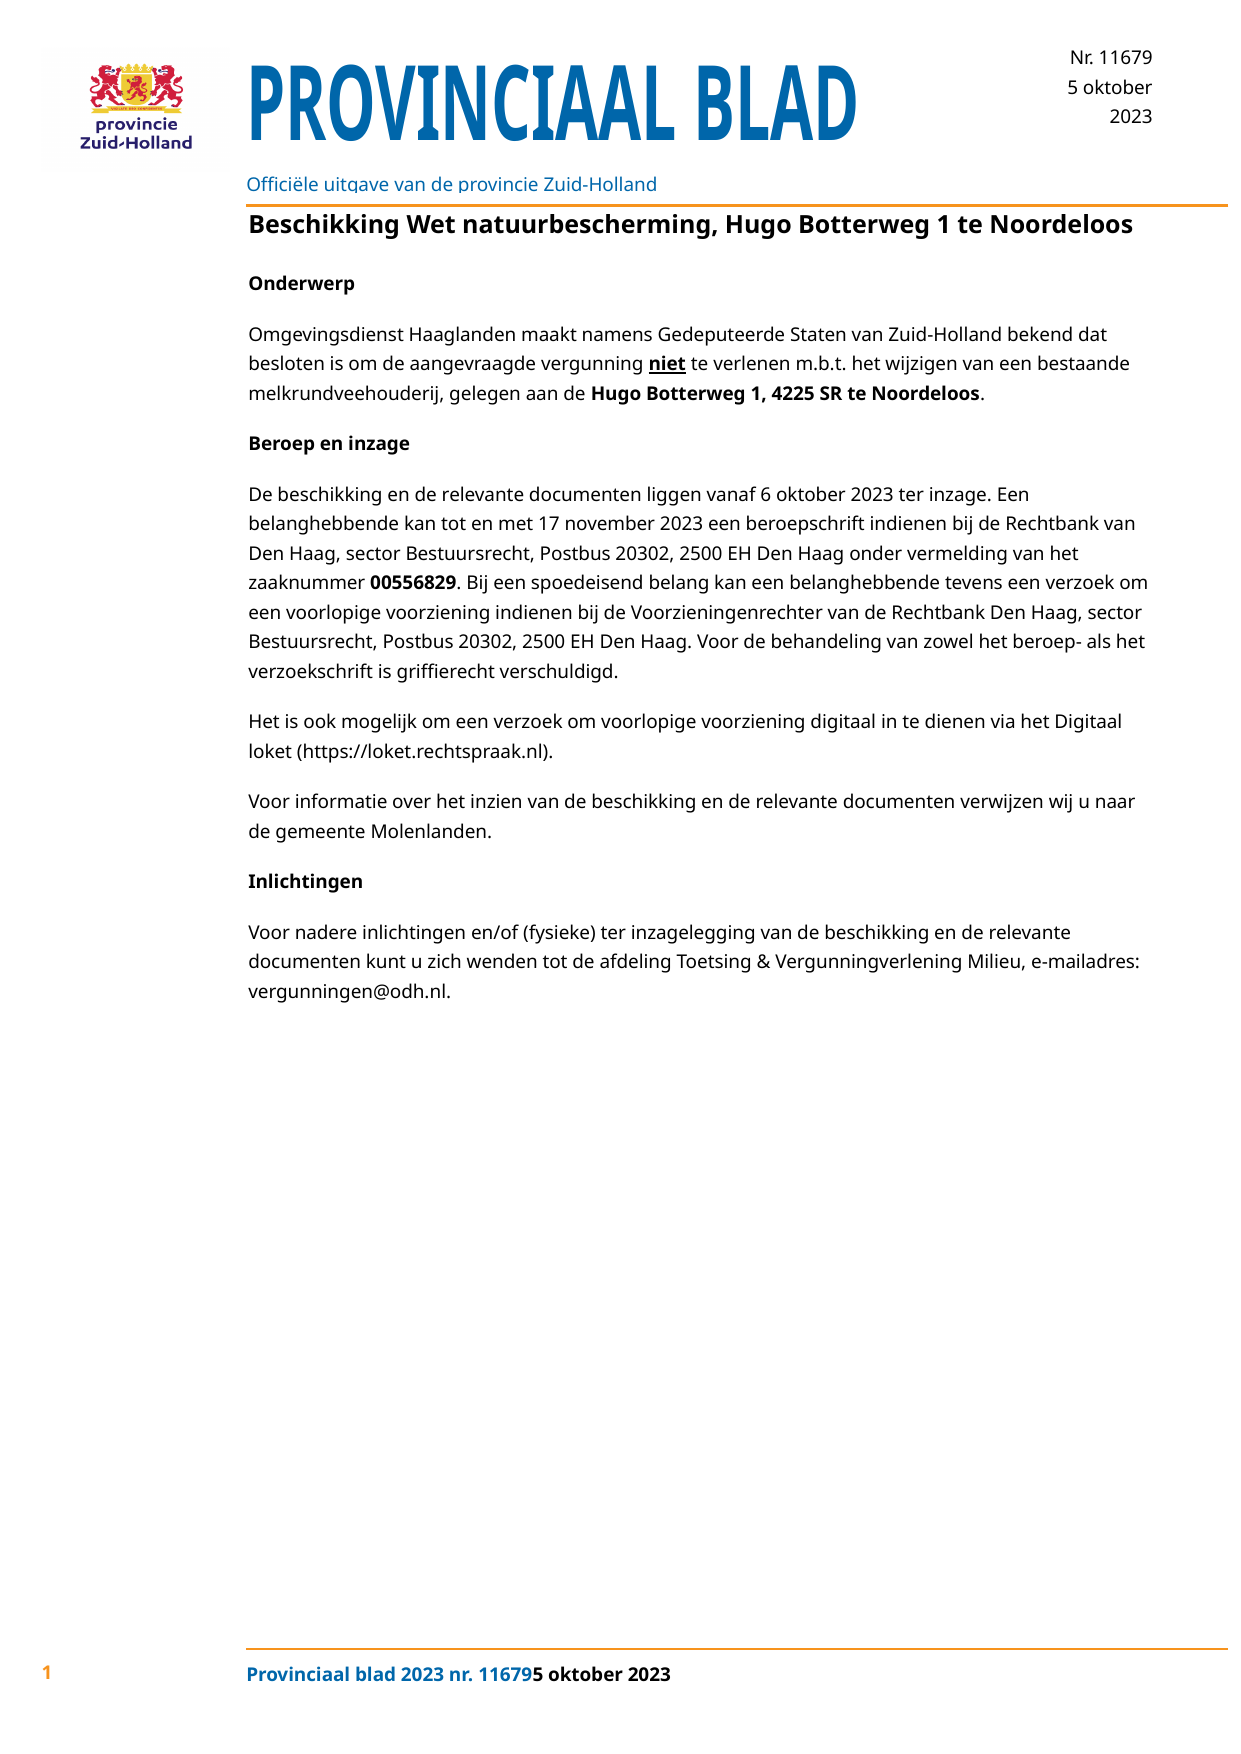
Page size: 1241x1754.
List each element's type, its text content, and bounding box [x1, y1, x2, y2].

text De beschikking en de relevante documenten liggen vanaf 6 oktober 2023 ter inzage. Een belanghebbende kan tot en met 17 november 2023 een beroepschrift indienen bij de Rechtbank van Den Haag, sector Bestuursrecht, Postbus 20302, 2500 EH Den Haag onder vermelding van het zaaknummer 00556829. Bij een spoedeisend belang kan een belanghebbende tevens een verzoek om een voorlopige voorziening indienen bij de Voorzieningenrechter van de Rechtbank Den Haag, sector Bestuursrecht, Postbus 20302, 2500 EH Den Haag. Voor de behandeling van zowel het beroep- als het verzoekschrift is griffierecht verschuldigd. [248, 481, 1152, 684]
picture [41, 47, 231, 172]
text Inlichtingen [248, 869, 1152, 894]
text Het is ook mogelijk om een verzoek om voorlopige voorziening digitaal in te dienen via het Digitaal loket (https://loket.rechtspraak.nl). [248, 709, 1152, 764]
text Omgevingsdienst Haaglanden maakt namens Gedeputeerde Staten van Zuid-Holland bekend dat besloten is om de aangevraagde vergunning niet te verlenen m.b.t. het wijzigen van een bestaande melkrundveehouderij, gelegen aan de Hugo Botterweg 1, 4225 SR te Noordeloos. [248, 321, 1152, 406]
text Beschikking Wet natuurbescherming, Hugo Botterweg 1 te Noordeloos [248, 207, 1152, 241]
text Onderwerp [248, 270, 1152, 296]
text Voor nadere inlichtingen en/of (fysieke) ter inzagelegging van de beschikking en de relevante documenten kunt u zich wenden tot de afdeling Toetsing & Vergunningverlening Milieu, e-mailadres: vergunningen@odh.nl. [248, 919, 1152, 1004]
text Voor informatie over het inzien van de beschikking en de relevante documenten verwijzen wij u naar de gemeente Molenlanden. [248, 789, 1152, 844]
text Beroep en inzage [248, 430, 1152, 456]
